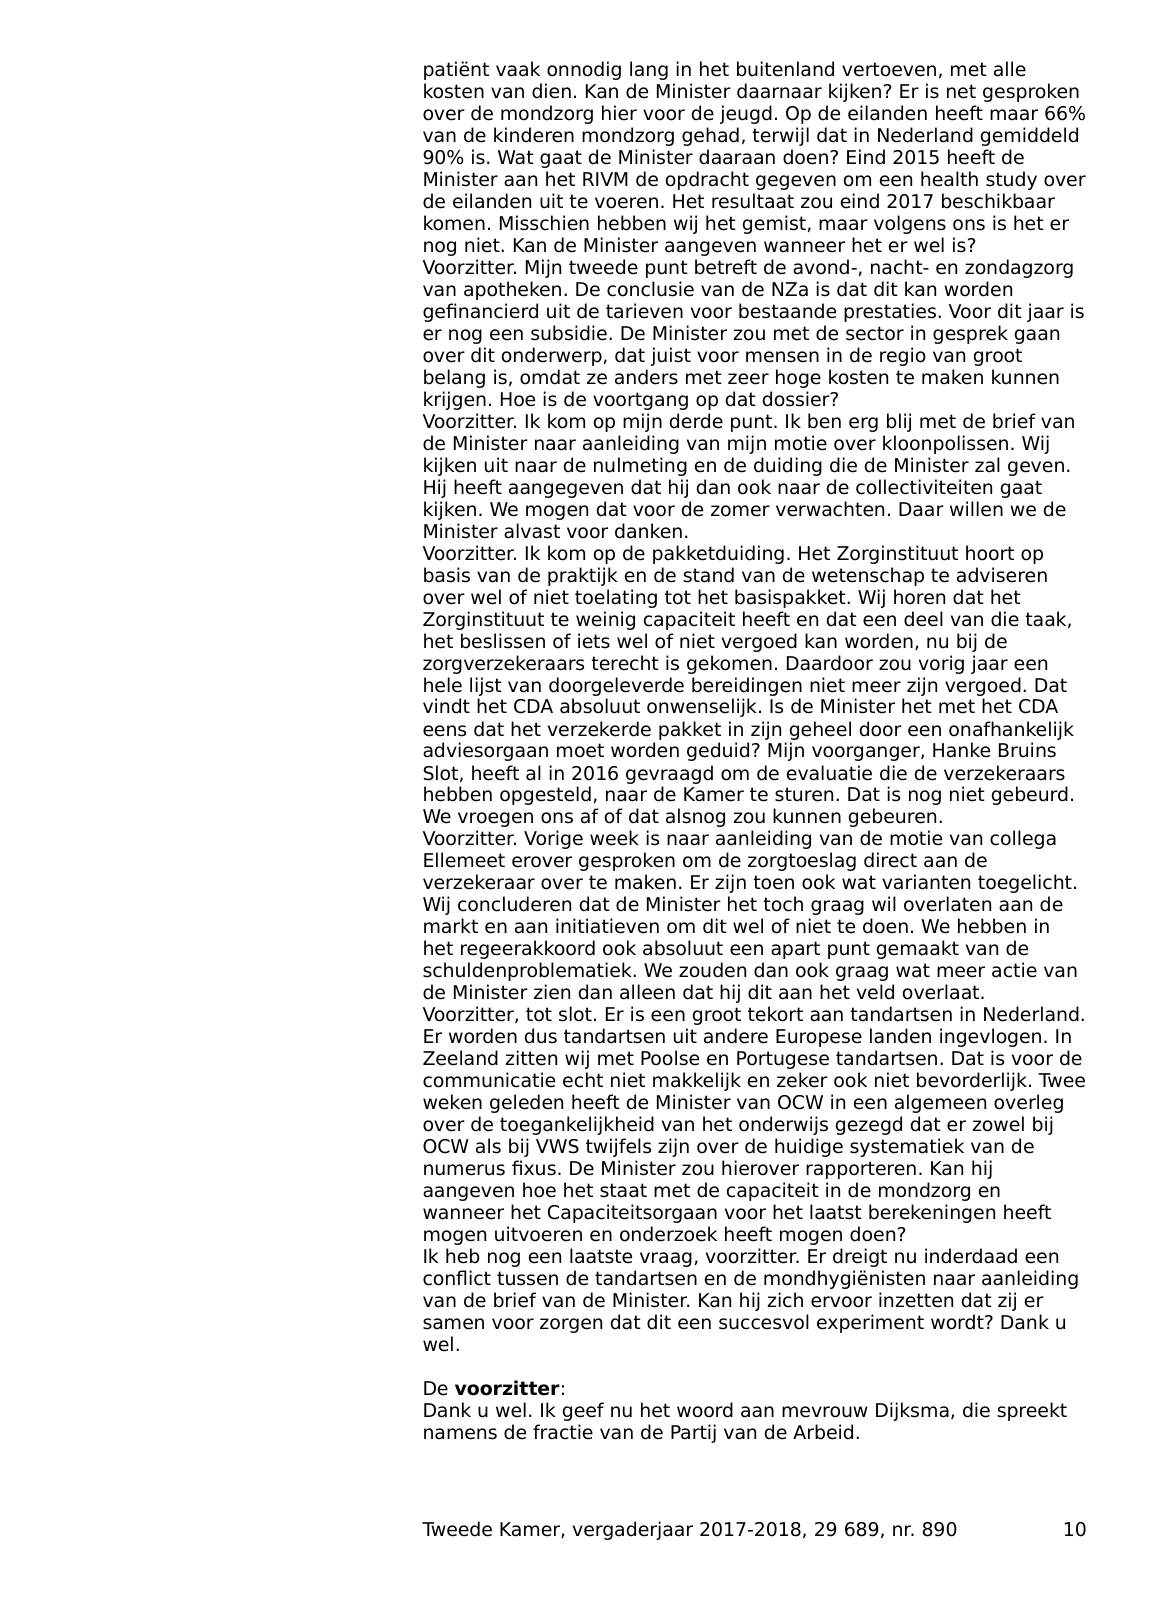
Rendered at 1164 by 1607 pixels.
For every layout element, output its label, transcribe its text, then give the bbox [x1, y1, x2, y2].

text Voorzitter. Ik kom op de pakketduiding. Het Zorginstituut hoort op basis van de praktijk en de stand van de wetenschap te adviseren over wel of niet toelating tot het basispakket. Wij horen dat het Zorginstituut te weinig capaciteit heeft en dat een deel van die taak, het beslissen of iets wel of niet vergoed kan worden, nu bij de zorgverzekeraars terecht is gekomen. Daardoor zou vorig jaar een hele lijst van doorgeleverde bereidingen niet meer zijn vergoed. Dat vindt het CDA absoluut onwenselijk. Is de Minister het met het CDA eens dat het verzekerde pakket in zijn geheel door een onafhankelijk adviesorgaan moet worden geduid? Mijn voorganger, Hanke Bruins Slot, heeft al in 2016 gevraagd om de evaluatie die de verzekeraars hebben opgesteld, naar de Kamer te sturen. Dat is nog niet gebeurd. We vroegen ons af of dat alsnog zou kunnen gebeuren. [422, 543, 1087, 828]
text De voorzitter: [422, 1378, 1087, 1400]
text Voorzitter. Ik kom op mijn derde punt. Ik ben erg blij met de brief van de Minister naar aanleiding van mijn motie over kloonpolissen. Wij kijken uit naar de nulmeting en de duiding die de Minister zal geven. Hij heeft aangegeven dat hij dan ook naar de collectiviteiten gaat kijken. We mogen dat voor de zomer verwachten. Daar willen we de Minister alvast voor danken. [422, 411, 1087, 543]
text Dank u wel. Ik geef nu het woord aan mevrouw Dijksma, die spreekt namens de fractie van de Partij van de Arbeid. [422, 1400, 1087, 1444]
text patiënt vaak onnodig lang in het buitenland vertoeven, met alle kosten van dien. Kan de Minister daarnaar kijken? Er is net gesproken over de mondzorg hier voor de jeugd. Op de eilanden heeft maar 66% van de kinderen mondzorg gehad, terwijl dat in Nederland gemiddeld 90% is. Wat gaat de Minister daaraan doen? Eind 2015 heeft de Minister aan het RIVM de opdracht gegeven om een health study over de eilanden uit te voeren. Het resultaat zou eind 2017 beschikbaar komen. Misschien hebben wij het gemist, maar volgens ons is het er nog niet. Kan de Minister aangeven wanneer het er wel is? [422, 59, 1087, 257]
text Voorzitter, tot slot. Er is een groot tekort aan tandartsen in Nederland. Er worden dus tandartsen uit andere Europese landen ingevlogen. In Zeeland zitten wij met Poolse en Portugese tandartsen. Dat is voor de communicatie echt niet makkelijk en zeker ook niet bevorderlijk. Twee weken geleden heeft de Minister van OCW in een algemeen overleg over de toegankelijkheid van het onderwijs gezegd dat er zowel bij OCW als bij VWS twijfels zijn over de huidige systematiek van de numerus fixus. De Minister zou hierover rapporteren. Kan hij aangeven hoe het staat met de capaciteit in de mondzorg en wanneer het Capaciteitsorgaan voor het laatst berekeningen heeft mogen uitvoeren en onderzoek heeft mogen doen? [422, 1004, 1087, 1246]
text Ik heb nog een laatste vraag, voorzitter. Er dreigt nu inderdaad een conflict tussen de tandartsen en de mondhygiënisten naar aanleiding van de brief van de Minister. Kan hij zich ervoor inzetten dat zij er samen voor zorgen dat dit een succesvol experiment wordt? Dank u wel. [422, 1246, 1087, 1356]
text Voorzitter. Vorige week is naar aanleiding van de motie van collega Ellemeet erover gesproken om de zorgtoeslag direct aan de verzekeraar over te maken. Er zijn toen ook wat varianten toegelicht. Wij concluderen dat de Minister het toch graag wil overlaten aan de markt en aan initiatieven om dit wel of niet te doen. We hebben in het regeerakkoord ook absoluut een apart punt gemaakt van de schuldenproblematiek. We zouden dan ook graag wat meer actie van de Minister zien dan alleen dat hij dit aan het veld overlaat. [422, 828, 1087, 1004]
text Voorzitter. Mijn tweede punt betreft de avond-, nacht- en zondagzorg van apotheken. De conclusie van de NZa is dat dit kan worden gefinancierd uit de tarieven voor bestaande prestaties. Voor dit jaar is er nog een subsidie. De Minister zou met de sector in gesprek gaan over dit onderwerp, dat juist voor mensen in de regio van groot belang is, omdat ze anders met zeer hoge kosten te maken kunnen krijgen. Hoe is de voortgang op dat dossier? [422, 257, 1087, 411]
